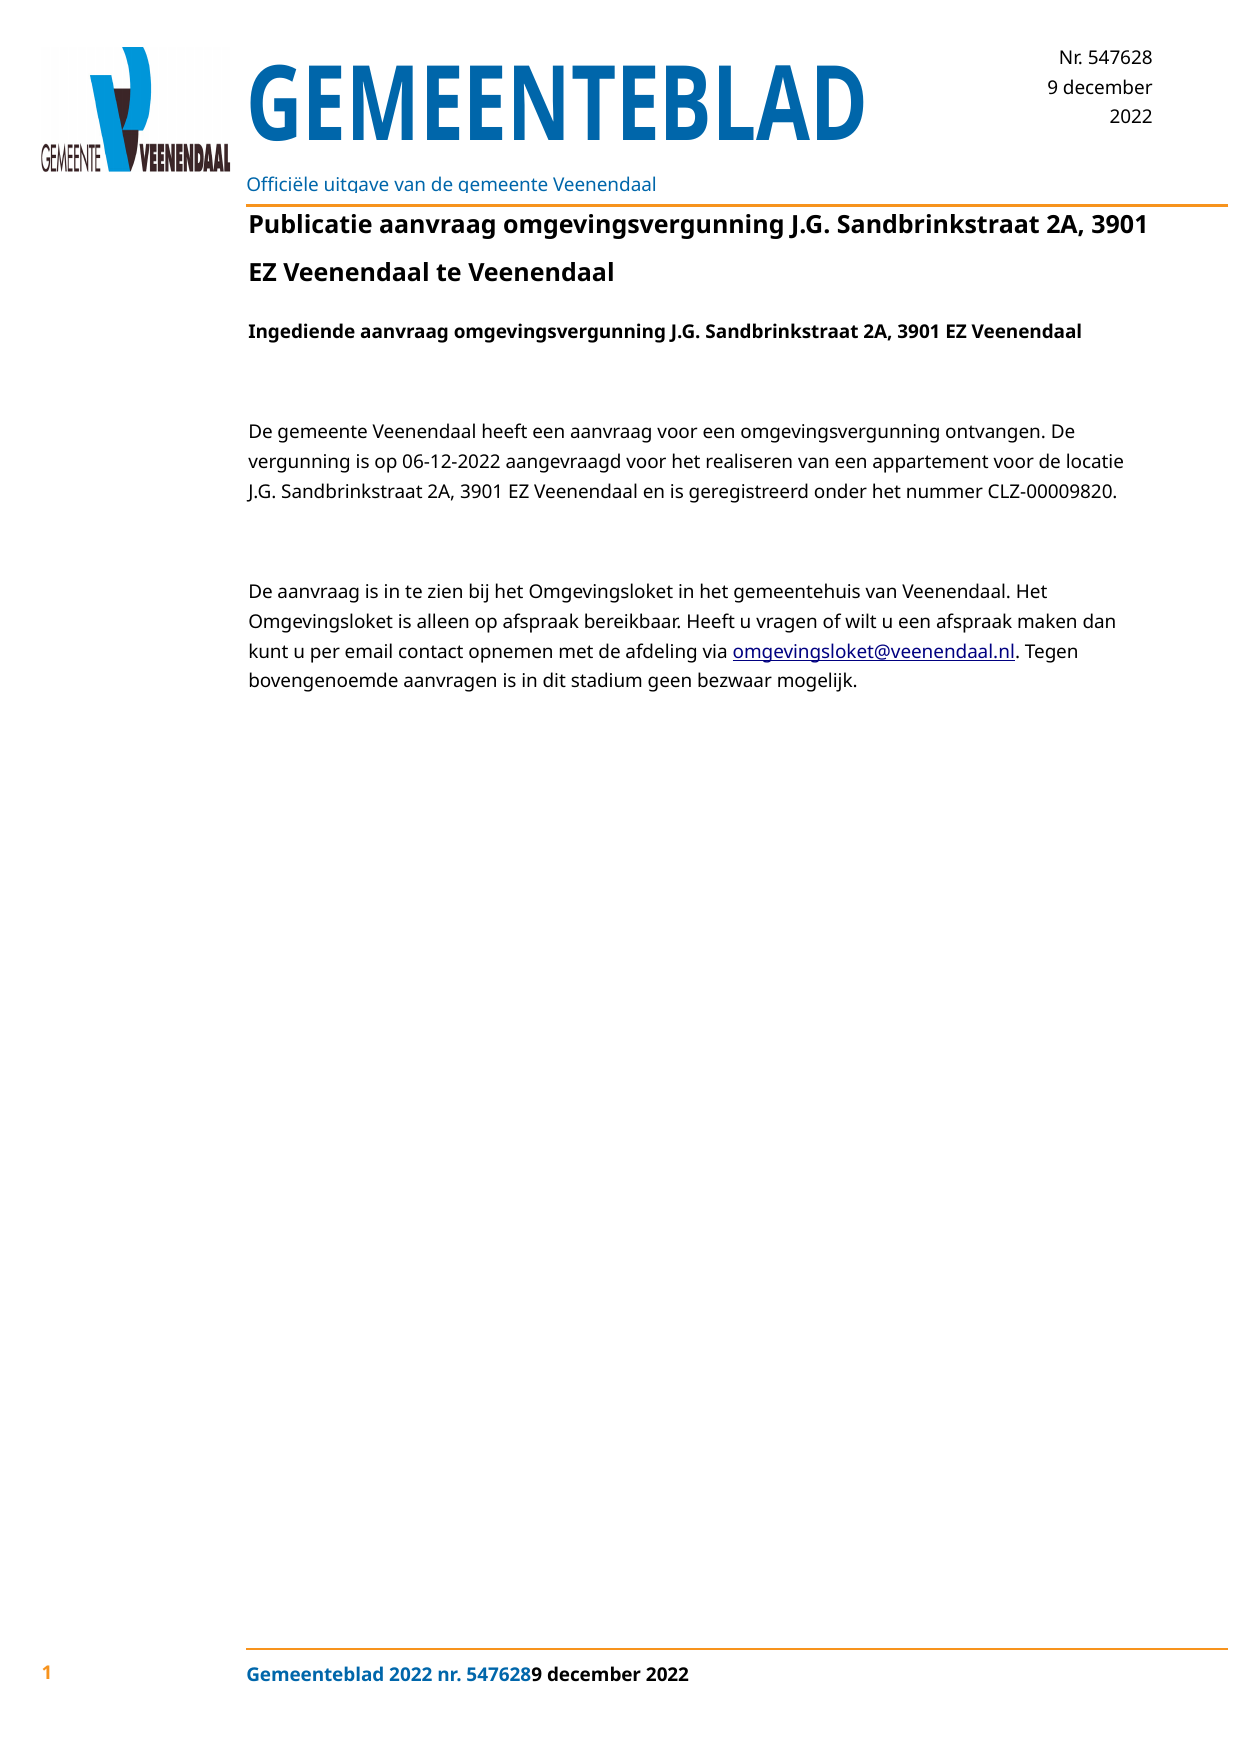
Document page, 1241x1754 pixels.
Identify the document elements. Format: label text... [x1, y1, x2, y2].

picture [123, 47, 231, 172]
text Ingediende aanvraag omgevingsvergunning J.G. Sandbrinkstraat 2A, 3901 EZ Veenendaal [248, 318, 1152, 344]
text De gemeente Veenendaal heeft een aanvraag voor een omgevingsvergunning ontvangen. De vergunning is op 06-12-2022 aangevraagd voor het realiseren van een appartement voor de locatie J.G. Sandbrinkstraat 2A, 3901 EZ Veenendaal en is geregistreerd onder het nummer CLZ-00009820. [248, 419, 1152, 504]
picture [41, 47, 130, 172]
text Publicatie aanvraag omgevingsvergunning J.G. Sandbrinkstraat 2A, 3901 EZ Veenendaal te Veenendaal [248, 207, 1152, 288]
text De aanvraag is in te zien bij het Omgevingsloket in het gemeentehuis van Veenendaal. Het Omgevingsloket is alleen op afspraak bereikbaar. Heeft u vragen of wilt u een afspraak maken dan kunt u per email contact opnemen met de afdeling via omgevingsloket@veenendaal.nl. Tegen bovengenoemde aanvragen is in dit stadium geen bezwaar mogelijk. [248, 579, 1152, 693]
